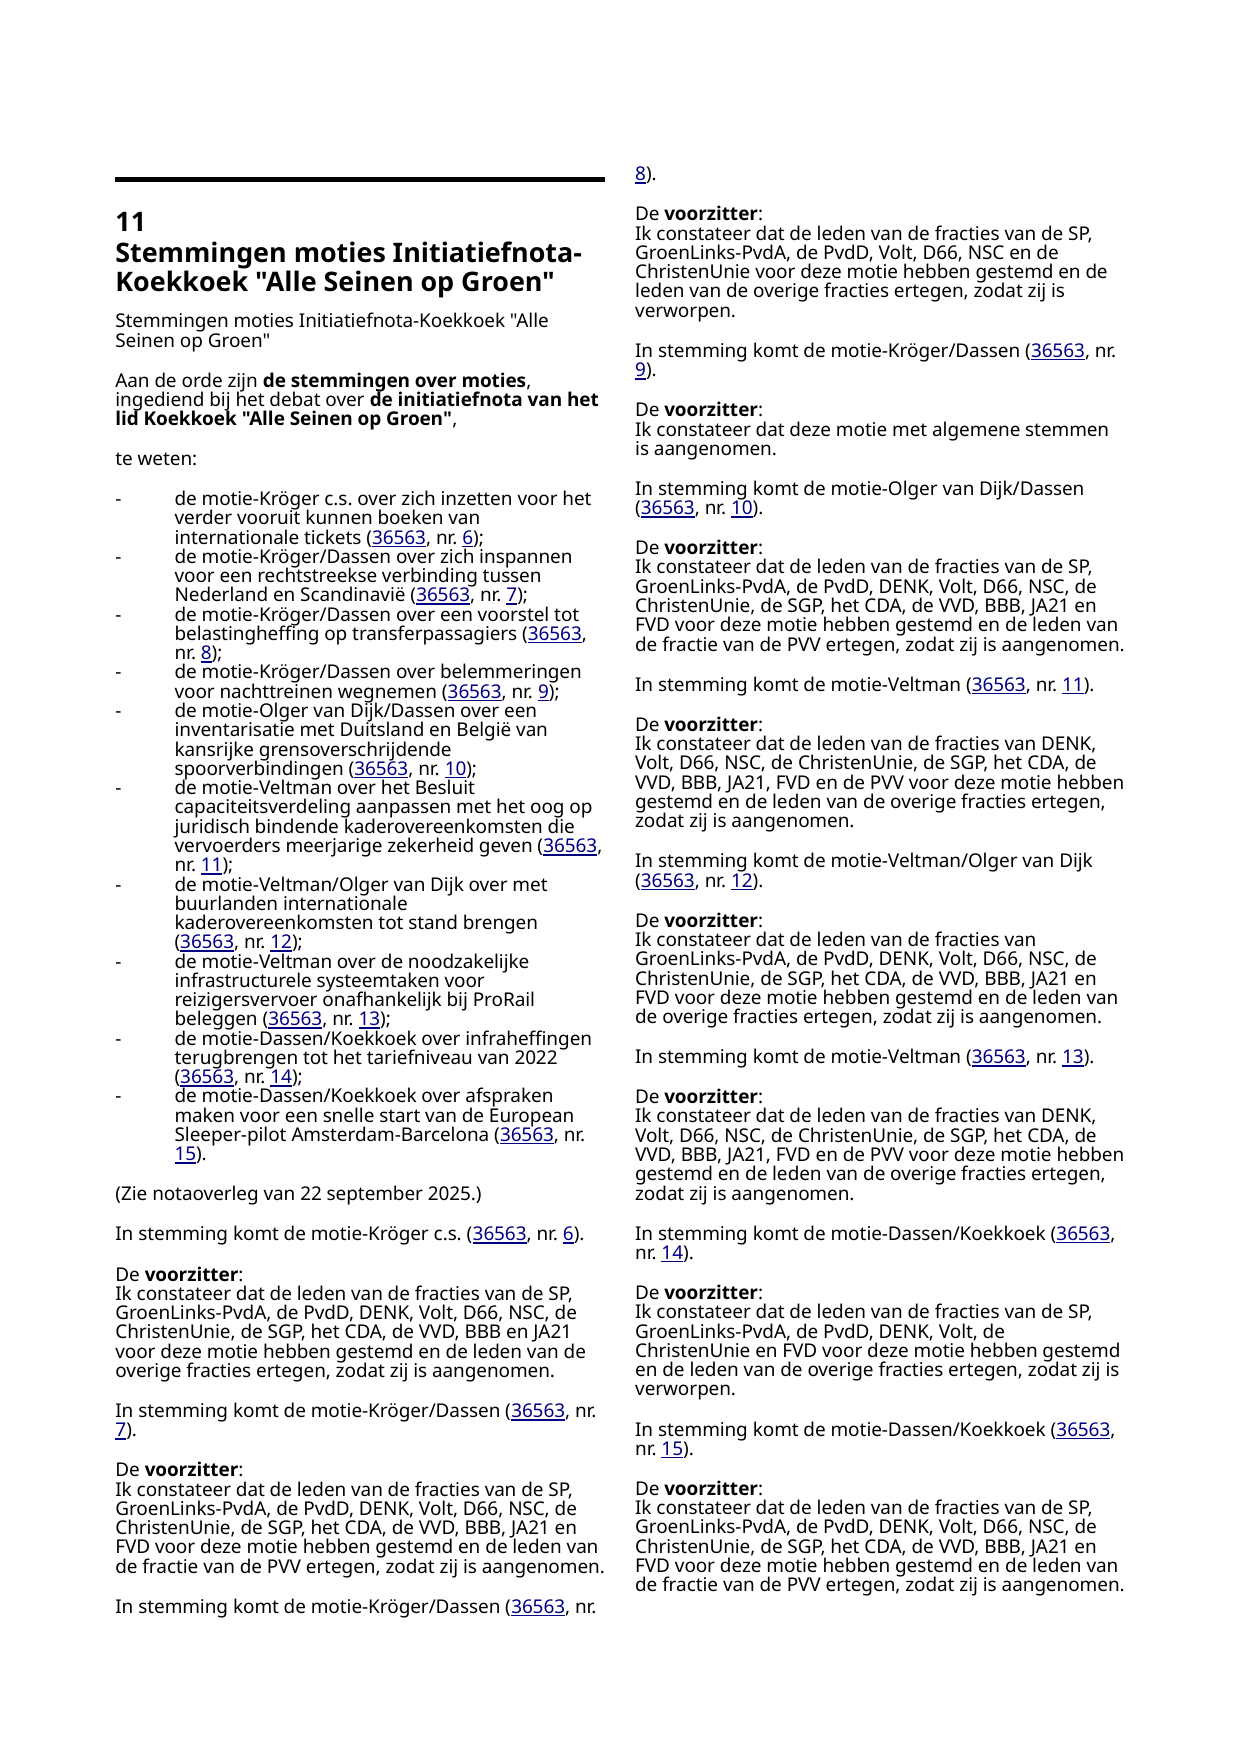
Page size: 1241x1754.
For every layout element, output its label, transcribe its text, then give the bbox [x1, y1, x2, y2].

text In stemming komt de motie-Veltman (36563, nr. 13). [635, 1048, 1125, 1067]
text De voorzitter: [635, 401, 1125, 421]
text De voorzitter: [635, 205, 1125, 225]
text Ik constateer dat deze motie met algemene stemmen is aangenomen. [635, 421, 1125, 459]
text In stemming komt de motie-Olger van Dijk/Dassen (36563, nr. 10). [635, 480, 1125, 518]
text Ik constateer dat de leden van de fracties van de SP, GroenLinks-PvdA, de PvdD, Volt, D66, NSC en de ChristenUnie voor deze motie hebben gestemd en de leden van de overige fracties ertegen, zodat zij is verworpen. [635, 225, 1125, 321]
text De voorzitter: [115, 1461, 605, 1481]
text Ik constateer dat de leden van de fracties van DENK, Volt, D66, NSC, de ChristenUnie, de SGP, het CDA, de VVD, BBB, JA21, FVD en de PVV voor deze motie hebben gestemd en de leden van de overige fracties ertegen, zodat zij is aangenomen. [635, 1107, 1125, 1204]
text In stemming komt de motie-Kröger/Dassen (36563, nr. [115, 1598, 605, 1617]
list de motie-Kröger/Dassen over een voorstel tot belastingheffing op transferpassagiers (36563, nr. 8); [115, 606, 605, 663]
text De voorzitter: [635, 1480, 1125, 1499]
text Stemmingen moties Initiatiefnota-Koekkoek "Alle Seinen op Groen" [115, 239, 605, 312]
list de motie-Veltman over het Besluit capaciteitsverdeling aanpassen met het oog op juridisch bindende kaderovereenkomsten die vervoerders meerjarige zekerheid geven (36563, nr. 11); [115, 779, 605, 876]
text De voorzitter: [635, 1284, 1125, 1303]
text Aan de orde zijn de stemmingen over moties, ingediend bij het debat over de initiatiefnota van het lid Koekkoek "Alle Seinen op Groen", [115, 372, 605, 429]
text te weten: [115, 450, 605, 469]
text Stemmingen moties Initiatiefnota-Koekkoek "Alle Seinen op Groen" [115, 312, 605, 351]
list de motie-Veltman/Olger van Dijk over met buurlanden internationale kaderovereenkomsten tot stand brengen (36563, nr. 12); [115, 876, 605, 953]
list de motie-Kröger c.s. over zich inzetten voor het verder vooruit kunnen boeken van internationale tickets (36563, nr. 6); [115, 490, 605, 548]
list de motie-Olger van Dijk/Dassen over een inventarisatie met Duitsland en België van kansrijke grensoverschrijdende spoorverbindingen (36563, nr. 10); [115, 702, 605, 779]
text In stemming komt de motie-Dassen/Koekkoek (36563, nr. 15). [635, 1421, 1125, 1459]
list de motie-Kröger/Dassen over belemmeringen voor nachttreinen wegnemen (36563, nr. 9); [115, 663, 605, 702]
text De voorzitter: [635, 1088, 1125, 1107]
text Ik constateer dat de leden van de fracties van de SP, GroenLinks-PvdA, de PvdD, DENK, Volt, D66, NSC, de ChristenUnie, de SGP, het CDA, de VVD, BBB, JA21 en FVD voor deze motie hebben gestemd en de leden van de fractie van de PVV ertegen, zodat zij is aangenomen. [635, 1499, 1125, 1596]
text In stemming komt de motie-Kröger/Dassen (36563, nr. 9). [635, 342, 1125, 380]
text Ik constateer dat de leden van de fracties van de SP, GroenLinks-PvdA, de PvdD, DENK, Volt, D66, NSC, de ChristenUnie, de SGP, het CDA, de VVD, BBB, JA21 en FVD voor deze motie hebben gestemd en de leden van de fractie van de PVV ertegen, zodat zij is aangenomen. [635, 558, 1125, 655]
text In stemming komt de motie-Kröger/Dassen (36563, nr. 7). [115, 1402, 605, 1441]
text Ik constateer dat de leden van de fracties van de SP, GroenLinks-PvdA, de PvdD, DENK, Volt, D66, NSC, de ChristenUnie, de SGP, het CDA, de VVD, BBB en JA21 voor deze motie hebben gestemd en de leden van de overige fracties ertegen, zodat zij is aangenomen. [115, 1285, 605, 1381]
list de motie-Dassen/Koekkoek over afspraken maken voor een snelle start van de European Sleeper-pilot Amsterdam-Barcelona (36563, nr. 15). [115, 1087, 605, 1164]
text De voorzitter: [115, 1266, 605, 1285]
text Ik constateer dat de leden van de fracties van GroenLinks-PvdA, de PvdD, DENK, Volt, D66, NSC, de ChristenUnie, de SGP, het CDA, de VVD, BBB, JA21 en FVD voor deze motie hebben gestemd en de leden van de overige fracties ertegen, zodat zij is aangenomen. [635, 931, 1125, 1027]
list de motie-Veltman over de noodzakelijke infrastructurele systeemtaken voor reizigersvervoer onafhankelijk bij ProRail beleggen (36563, nr. 13); [115, 953, 605, 1030]
text De voorzitter: [635, 912, 1125, 931]
text Ik constateer dat de leden van de fracties van de SP, GroenLinks-PvdA, de PvdD, DENK, Volt, de ChristenUnie en FVD voor deze motie hebben gestemd en de leden van de overige fracties ertegen, zodat zij is verworpen. [635, 1303, 1125, 1400]
text De voorzitter: [635, 716, 1125, 735]
list de motie-Dassen/Koekkoek over infraheffingen terugbrengen tot het tariefniveau van 2022 (36563, nr. 14); [115, 1030, 605, 1087]
text In stemming komt de motie-Dassen/Koekkoek (36563, nr. 14). [635, 1225, 1125, 1263]
text In stemming komt de motie-Veltman (36563, nr. 11). [635, 676, 1125, 695]
text Ik constateer dat de leden van de fracties van DENK, Volt, D66, NSC, de ChristenUnie, de SGP, het CDA, de VVD, BBB, JA21, FVD en de PVV voor deze motie hebben gestemd en de leden van de overige fracties ertegen, zodat zij is aangenomen. [635, 735, 1125, 831]
text In stemming komt de motie-Kröger c.s. (36563, nr. 6). [115, 1225, 605, 1245]
text In stemming komt de motie-Veltman/Olger van Dijk (36563, nr. 12). [635, 852, 1125, 891]
text 8). [635, 165, 1125, 184]
list de motie-Kröger/Dassen over zich inspannen voor een rechtstreekse verbinding tussen Nederland en Scandinavië (36563, nr. 7); [115, 548, 605, 606]
text Ik constateer dat de leden van de fracties van de SP, GroenLinks-PvdA, de PvdD, DENK, Volt, D66, NSC, de ChristenUnie, de SGP, het CDA, de VVD, BBB, JA21 en FVD voor deze motie hebben gestemd en de leden van de fractie van de PVV ertegen, zodat zij is aangenomen. [115, 1481, 605, 1577]
text (Zie notaoverleg van 22 september 2025.) [115, 1185, 605, 1204]
text 11 [115, 203, 605, 239]
text De voorzitter: [635, 539, 1125, 558]
